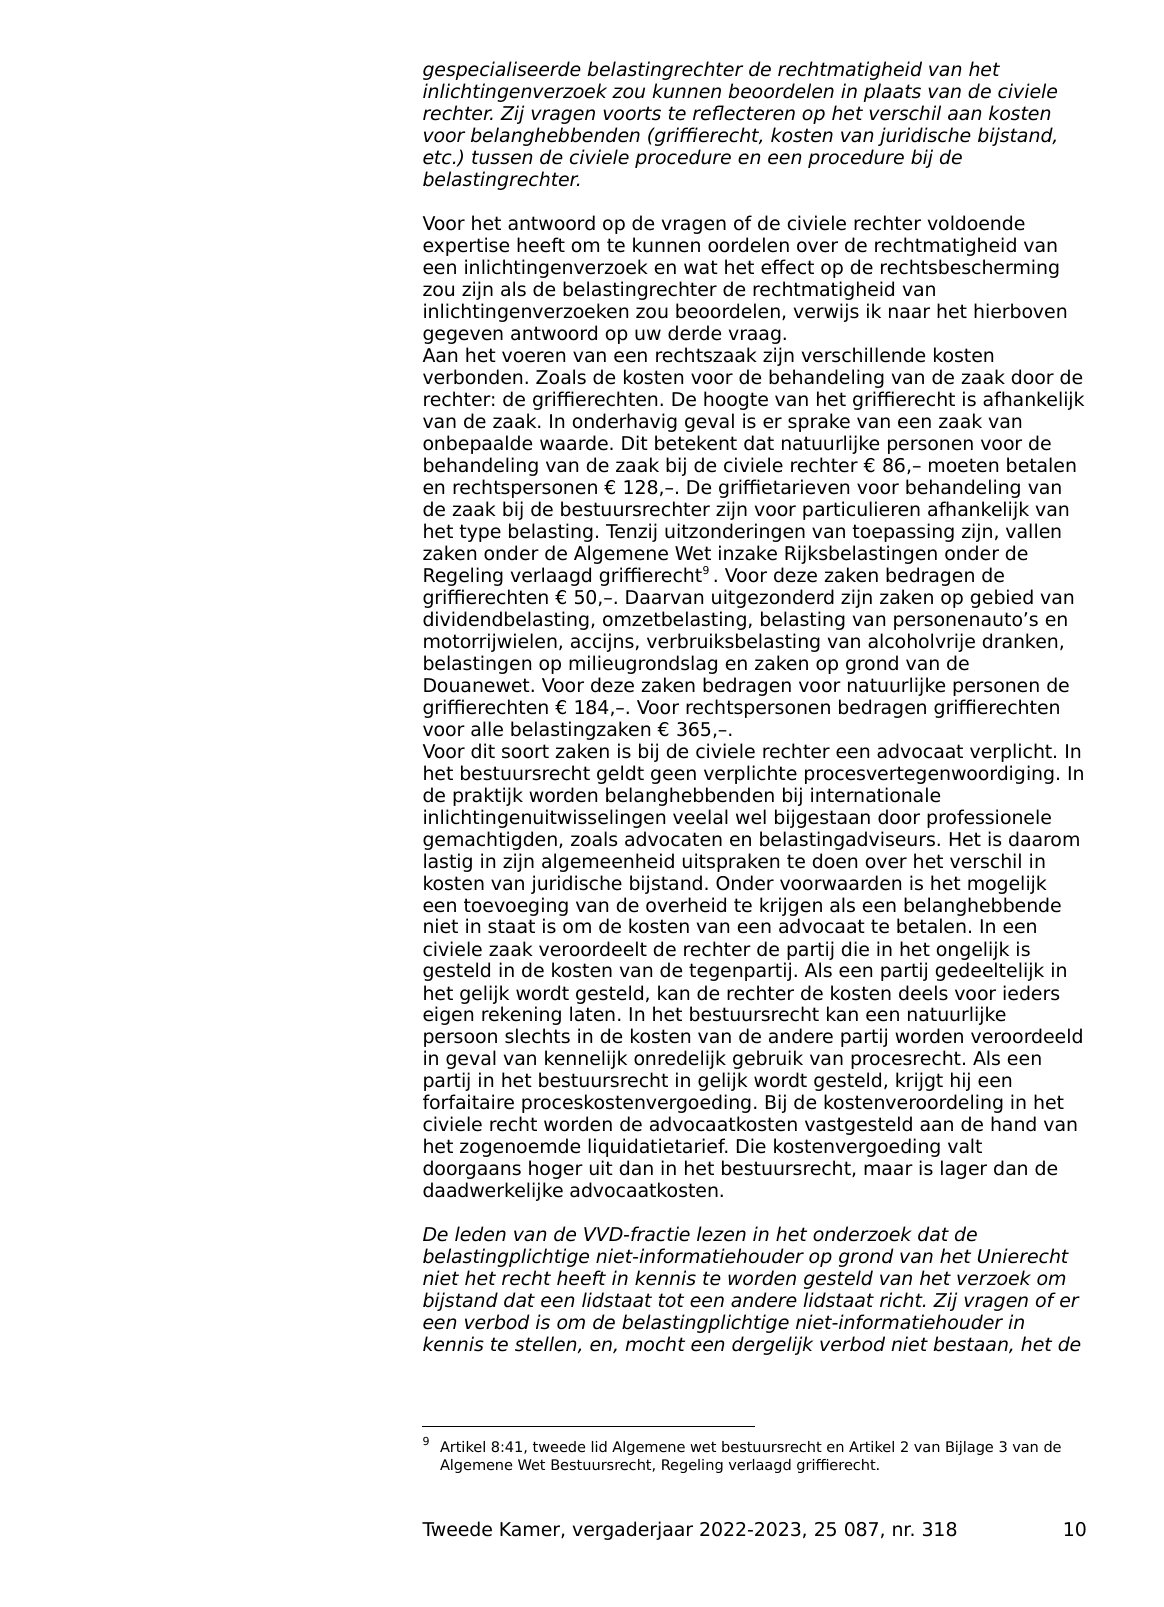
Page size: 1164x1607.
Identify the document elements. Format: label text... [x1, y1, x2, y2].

text gespecialiseerde belastingrechter de rechtmatigheid van het inlichtingenverzoek zou kunnen beoordelen in plaats van de civiele rechter. Zij vragen voorts te reflecteren op het verschil aan kosten voor belanghebbenden (griffierecht, kosten van juridische bijstand, etc.) tussen de civiele procedure en een procedure bij de belastingrechter. [422, 59, 1087, 191]
text Artikel 8:41, tweede lid Algemene wet bestuursrecht en Artikel 2 van Bijlage 3 van de Algemene Wet Bestuursrecht, Regeling verlaagd griffierecht. [422, 1435, 1087, 1474]
text Voor dit soort zaken is bij de civiele rechter een advocaat verplicht. In het bestuursrecht geldt geen verplichte procesvertegenwoordiging. In de praktijk worden belanghebbenden bij internationale inlichtingenuitwisselingen veelal wel bijgestaan door professionele gemachtigden, zoals advocaten en belastingadviseurs. Het is daarom lastig in zijn algemeenheid uitspraken te doen over het verschil in kosten van juridische bijstand. Onder voorwaarden is het mogelijk een toevoeging van de overheid te krijgen als een belanghebbende niet in staat is om de kosten van een advocaat te betalen. In een civiele zaak veroordeelt de rechter de partij die in het ongelijk is gesteld in de kosten van de tegenpartij. Als een partij gedeeltelijk in het gelijk wordt gesteld, kan de rechter de kosten deels voor ieders eigen rekening laten. In het bestuursrecht kan een natuurlijke persoon slechts in de kosten van de andere partij worden veroordeeld in geval van kennelijk onredelijk gebruik van procesrecht. Als een partij in het bestuursrecht in gelijk wordt gesteld, krijgt hij een forfaitaire proceskostenvergoeding. Bij de kostenveroordeling in het civiele recht worden de advocaatkosten vastgesteld aan de hand van het zogenoemde liquidatietarief. Die kostenvergoeding valt doorgaans hoger uit dan in het bestuursrecht, maar is lager dan de daadwerkelijke advocaatkosten. [422, 741, 1087, 1202]
text Aan het voeren van een rechtszaak zijn verschillende kosten verbonden. Zoals de kosten voor de behandeling van de zaak door de rechter: de griffierechten. De hoogte van het griffierecht is afhankelijk van de zaak. In onderhavig geval is er sprake van een zaak van onbepaalde waarde. Dit betekent dat natuurlijke personen voor de behandeling van de zaak bij de civiele rechter € 86,– moeten betalen en rechtspersonen € 128,–. De griffietarieven voor behandeling van de zaak bij de bestuursrechter zijn voor particulieren afhankelijk van het type belasting. Tenzij uitzonderingen van toepassing zijn, vallen zaken onder de Algemene Wet inzake Rijksbelastingen onder de Regeling verlaagd griffierecht. Voor deze zaken bedragen de griffierechten € 50,–. Daarvan uitgezonderd zijn zaken op gebied van dividendbelasting, omzetbelasting, belasting van personenauto’s en motorrijwielen, accijns, verbruiksbelasting van alcoholvrije dranken, belastingen op milieugrondslag en zaken op grond van de Douanewet. Voor deze zaken bedragen voor natuurlijke personen de griffierechten € 184,–. Voor rechtspersonen bedragen griffierechten voor alle belastingzaken € 365,–. [422, 345, 1087, 741]
text Voor het antwoord op de vragen of de civiele rechter voldoende expertise heeft om te kunnen oordelen over de rechtmatigheid van een inlichtingenverzoek en wat het effect op de rechtsbescherming zou zijn als de belastingrechter de rechtmatigheid van inlichtingenverzoeken zou beoordelen, verwijs ik naar het hierboven gegeven antwoord op uw derde vraag. [422, 213, 1087, 345]
text De leden van de VVD-fractie lezen in het onderzoek dat de belastingplichtige niet-informatiehouder op grond van het Unierecht niet het recht heeft in kennis te worden gesteld van het verzoek om bijstand dat een lidstaat tot een andere lidstaat richt. Zij vragen of er een verbod is om de belastingplichtige niet-informatiehouder in kennis te stellen, en, mocht een dergelijk verbod niet bestaan, het de [422, 1224, 1087, 1356]
